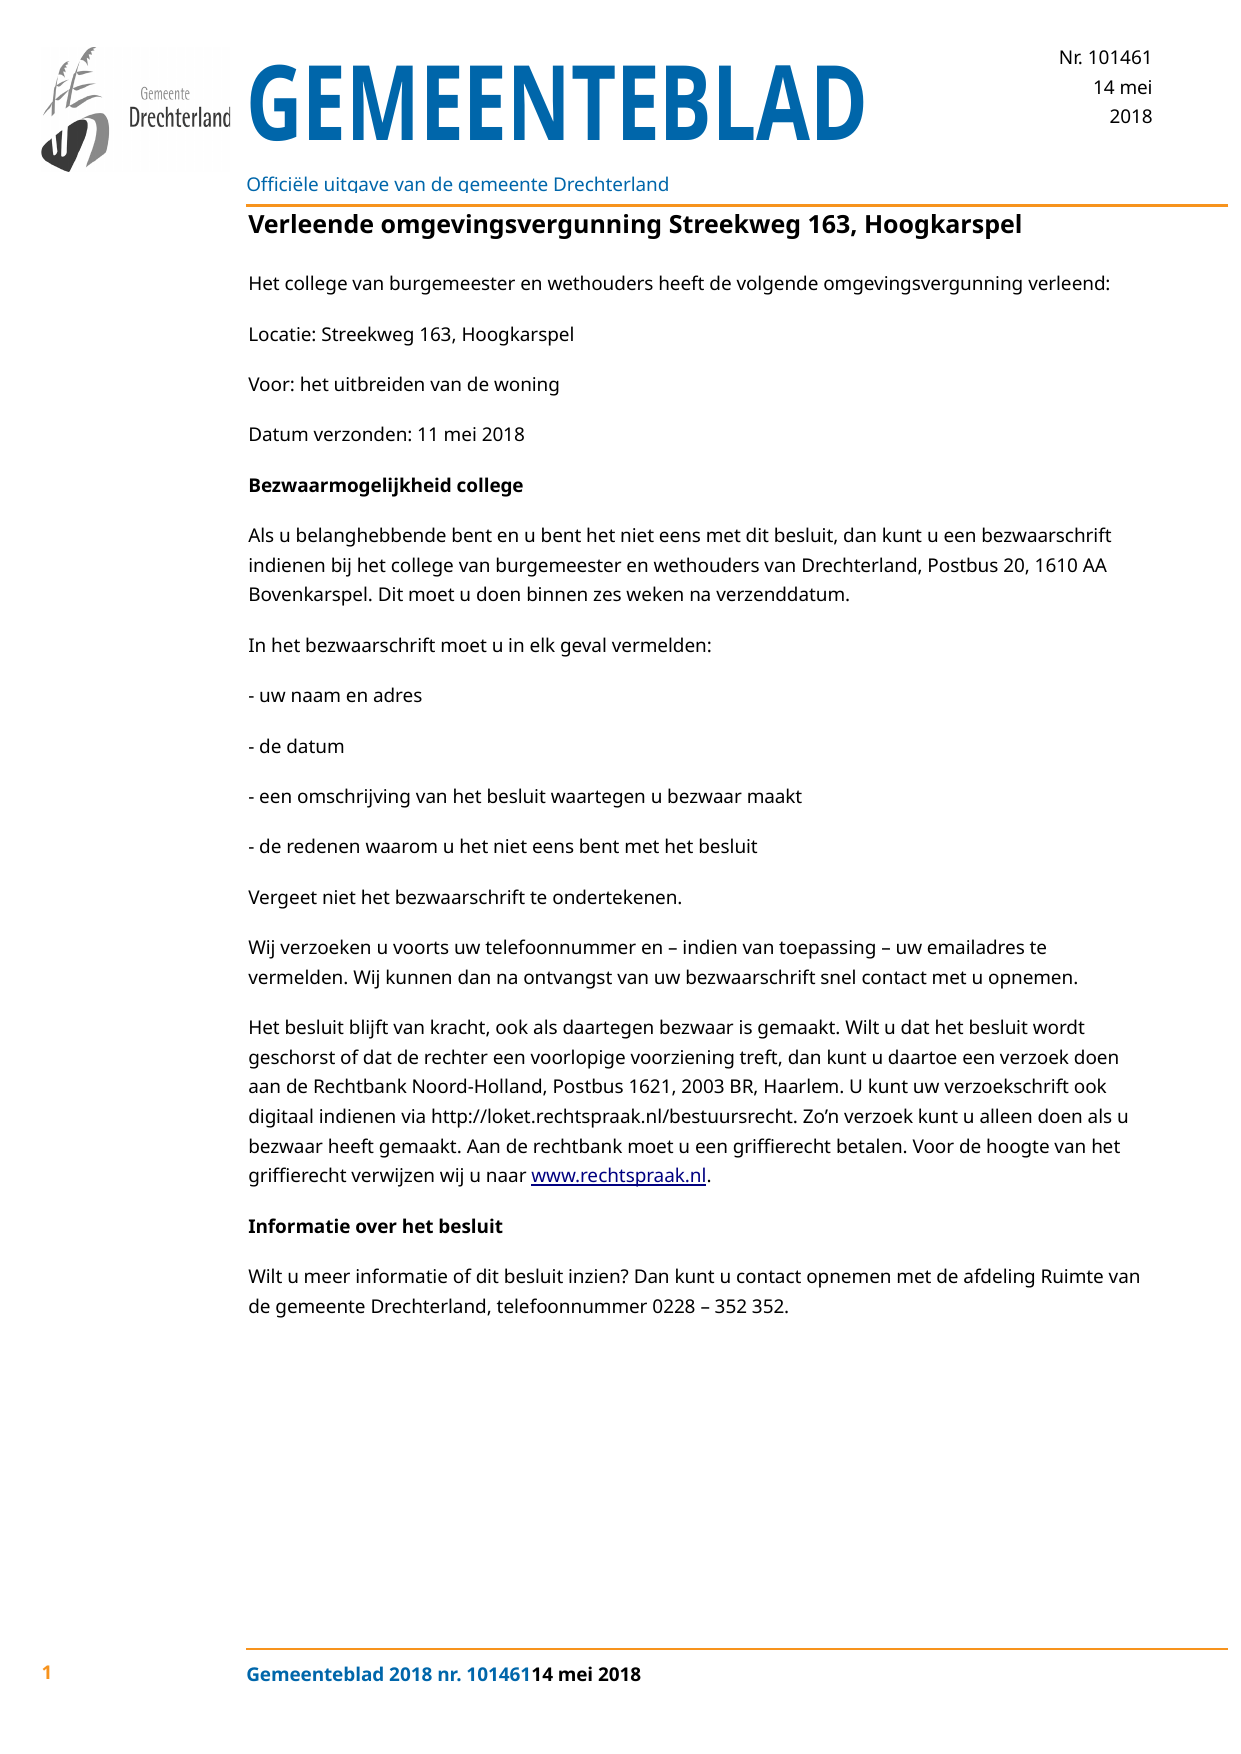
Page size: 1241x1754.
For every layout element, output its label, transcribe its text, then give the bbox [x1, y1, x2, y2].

text Het besluit blijft van kracht, ook als daartegen bezwaar is gemaakt. Wilt u dat het besluit wordt geschorst of dat de rechter een voorlopige voorziening treft, dan kunt u daartoe een verzoek doen aan de Rechtbank Noord-Holland, Postbus 1621, 2003 BR, Haarlem. U kunt uw verzoekschrift ook digitaal indienen via http://loket.rechtspraak.nl/bestuursrecht. Zo’n verzoek kunt u alleen doen als u bezwaar heeft gemaakt. Aan de rechtbank moet u een griffierecht betalen. Voor de hoogte van het griffierecht verwijzen wij u naar www.rechtspraak.nl. [248, 1014, 1152, 1188]
text Vergeet niet het bezwaarschrift te ondertekenen. [248, 884, 1152, 910]
text Het college van burgemeester en wethouders heeft de volgende omgevingsvergunning verleend: [248, 270, 1152, 296]
text Bezwaarmogelijkheid college [248, 472, 1152, 498]
picture [41, 47, 231, 172]
text Locatie: Streekweg 163, Hoogkarspel [248, 321, 1152, 346]
text - een omschrijving van het besluit waartegen u bezwaar maakt [248, 783, 1152, 809]
text In het bezwaarschrift moet u in elk geval vermelden: [248, 632, 1152, 658]
text - de redenen waarom u het niet eens bent met het besluit [248, 834, 1152, 859]
text Datum verzonden: 11 mei 2018 [248, 422, 1152, 447]
text - uw naam en adres [248, 682, 1152, 708]
text Als u belanghebbende bent en u bent het niet eens met dit besluit, dan kunt u een bezwaarschrift indienen bij het college van burgemeester en wethouders van Drechterland, Postbus 20, 1610 AA Bovenkarspel. Dit moet u doen binnen zes weken na verzenddatum. [248, 522, 1152, 607]
text Verleende omgevingsvergunning Streekweg 163, Hoogkarspel [248, 207, 1152, 241]
text Voor: het uitbreiden van de woning [248, 371, 1152, 397]
text Wilt u meer informatie of dit besluit inzien? Dan kunt u contact opnemen met de afdeling Ruimte van de gemeente Drechterland, telefoonnummer 0228 – 352 352. [248, 1263, 1152, 1318]
text - de datum [248, 733, 1152, 758]
text Wij verzoeken u voorts uw telefoonnummer en – indien van toepassing – uw emailadres te vermelden. Wij kunnen dan na ontvangst van uw bezwaarschrift snel contact met u opnemen. [248, 934, 1152, 990]
text Informatie over het besluit [248, 1213, 1152, 1238]
